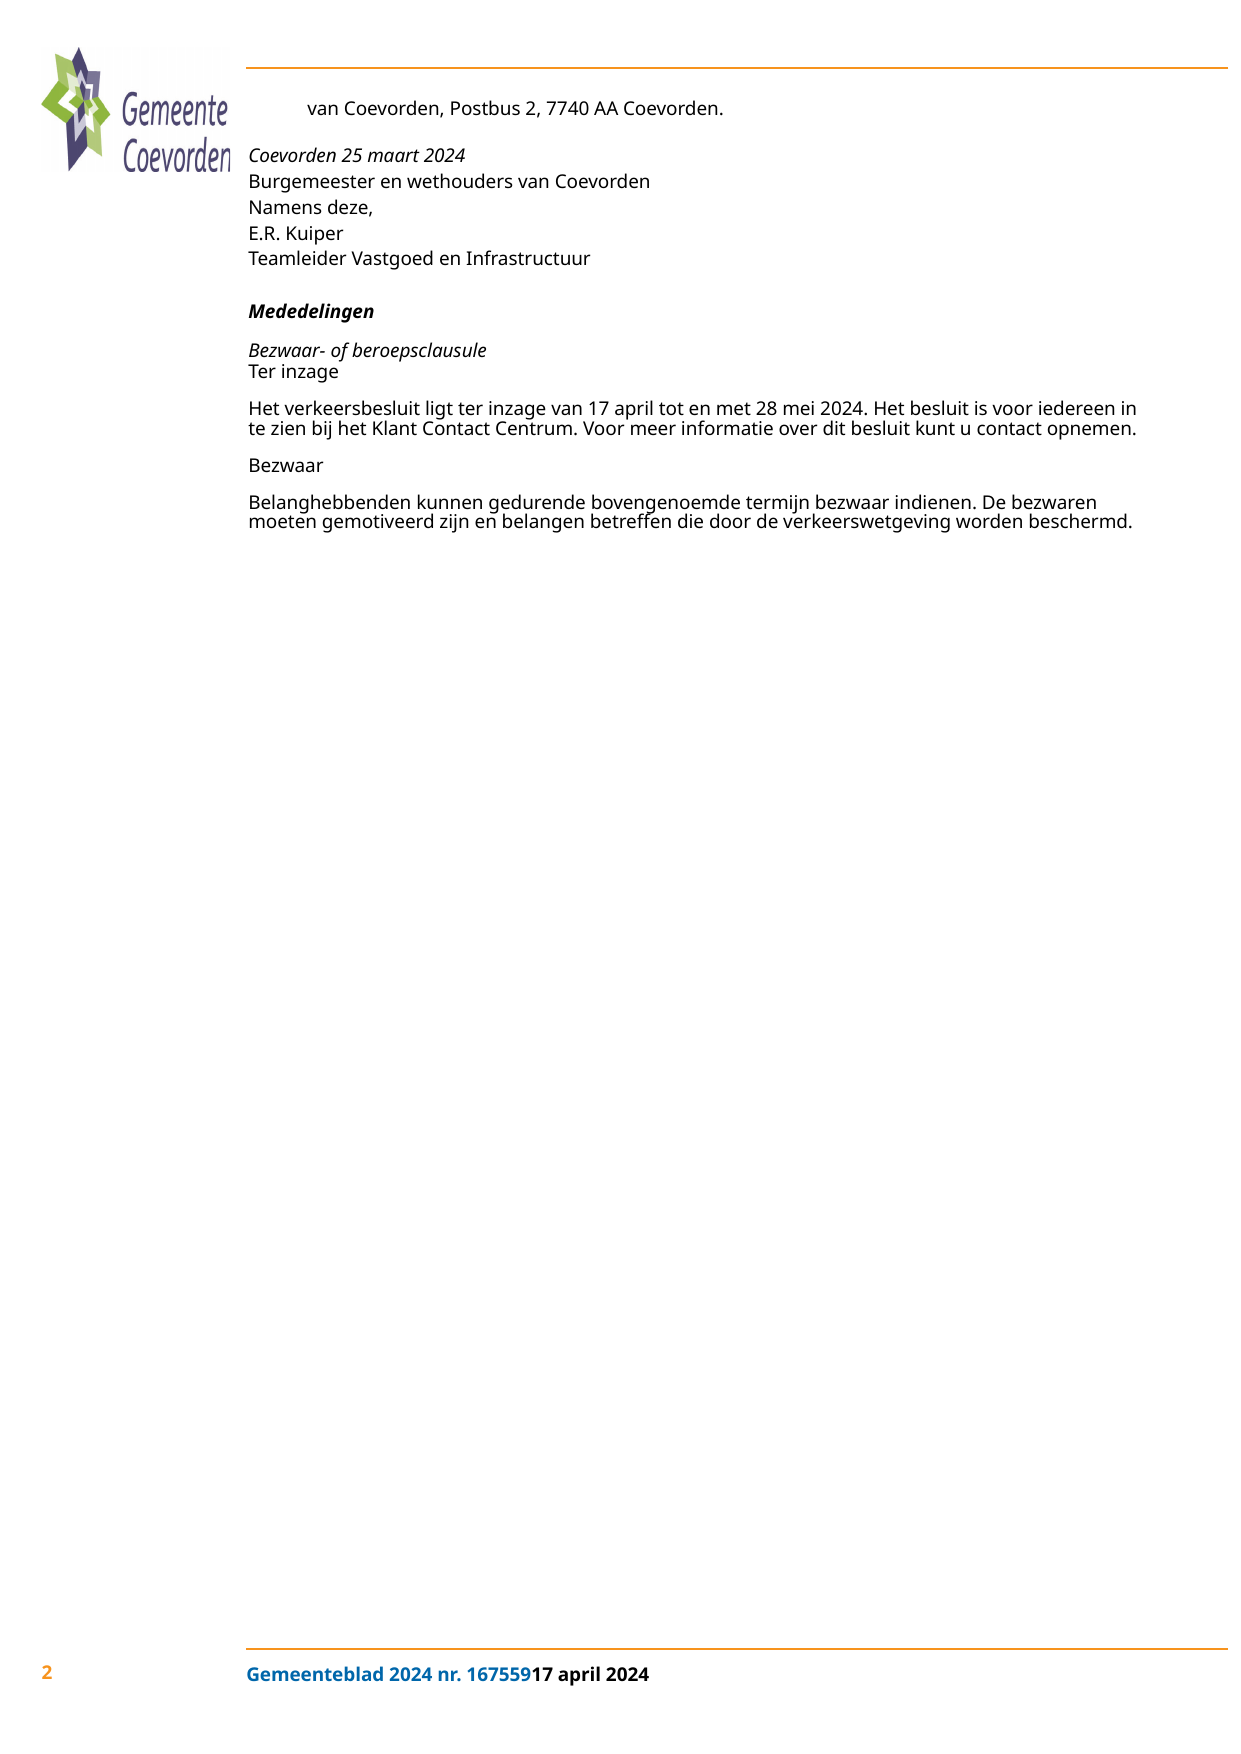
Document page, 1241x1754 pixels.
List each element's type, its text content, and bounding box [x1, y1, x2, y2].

text Het verkeersbesluit ligt ter inzage van 17 april tot en met 28 mei 2024. Het besluit is voor iedereen in te zien bij het Klant Contact Centrum. Voor meer informatie over dit besluit kunt u contact opnemen. [248, 400, 1152, 439]
text Belanghebbenden kunnen gedurende bovengenoemde termijn bezwaar indienen. De bezwaren moeten gemotiveerd zijn en belangen betreffen die door de verkeerswetgeving worden beschermd. [248, 494, 1152, 532]
text Burgemeester en wethouders van Coevorden [248, 168, 1152, 194]
text Bezwaar- of beroepsclausule [248, 338, 1152, 363]
text Ter inzage [248, 363, 1152, 383]
picture [41, 47, 231, 172]
text Mededelingen [248, 298, 1152, 324]
list van Coevorden, Postbus 2, 7740 AA Coevorden. [248, 95, 1152, 121]
text E.R. Kuiper [248, 220, 1152, 246]
text Teamleider Vastgoed en Infrastructuur [248, 246, 1152, 271]
text Coevorden 25 maart 2024 [248, 143, 1152, 168]
text Namens deze, [248, 194, 1152, 220]
text Bezwaar [248, 457, 1152, 476]
